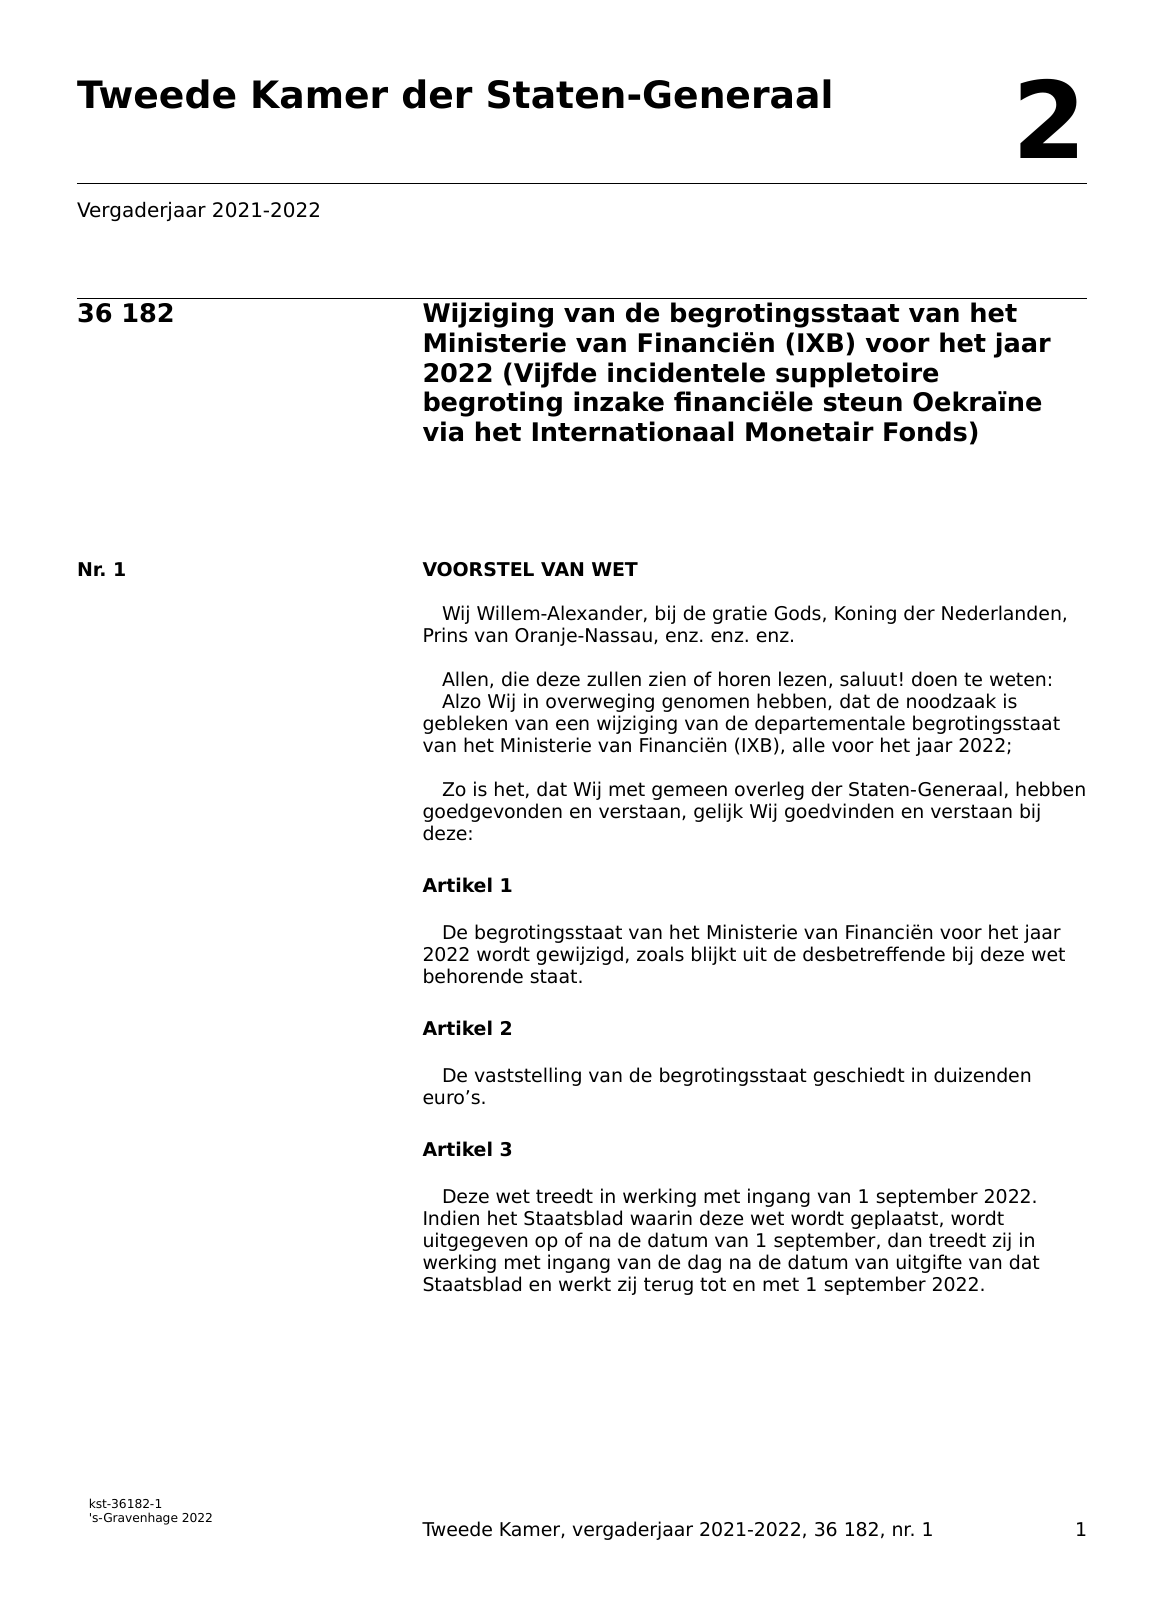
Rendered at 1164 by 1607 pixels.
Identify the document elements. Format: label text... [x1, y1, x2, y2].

text Allen, die deze zullen zien of horen lezen, saluut! doen te weten: [422, 669, 1087, 691]
table_cell Vergaderjaar 2021-2022 [77, 184, 1087, 298]
subtitle Artikel 1 [422, 875, 1087, 897]
subtitle Artikel 3 [422, 1139, 1087, 1161]
subtitle 36 182 Wijziging van de begrotingsstaat van het Ministerie van Financiën (IXB) voor het jaar 2022 (Vijfde incidentele suppletoire begroting inzake financiële steun Oekraïne via het Internationaal Monetair Fonds) [77, 299, 1087, 447]
text Wij Willem-Alexander, bij de gratie Gods, Koning der Nederlanden, Prins van Oranje-Nassau, enz. enz. enz. [422, 603, 1087, 647]
text kst-36182-1 [88, 1497, 323, 1511]
subtitle Artikel 2 [422, 1018, 1087, 1040]
text De vaststelling van de begrotingsstaat geschiedt in duizenden euro’s. [422, 1065, 1087, 1109]
text De begrotingsstaat van het Ministerie van Financiën voor het jaar 2022 wordt gewijzigd, zoals blijkt uit de desbetreffende bij deze wet behorende staat. [422, 922, 1087, 988]
table_header Tweede Kamer der Staten-Generaal [77, 59, 886, 183]
subtitle Nr. 1 VOORSTEL VAN WET [77, 558, 1087, 580]
table_header 2 [886, 59, 1087, 183]
text Deze wet treedt in werking met ingang van 1 september 2022. Indien het Staatsblad waarin deze wet wordt geplaatst, wordt uitgegeven op of na de datum van 1 september, dan treedt zij in werking met ingang van de dag na de datum van uitgifte van dat Staatsblad en werkt zij terug tot en met 1 september 2022. [422, 1186, 1087, 1296]
text Alzo Wij in overweging genomen hebben, dat de noodzaak is gebleken van een wijziging van de departementale begrotingsstaat van het Ministerie van Financiën (IXB), alle voor het jaar 2022; [422, 691, 1087, 757]
text Zo is het, dat Wij met gemeen overleg der Staten-Generaal, hebben goedgevonden en verstaan, gelijk Wij goedvinden en verstaan bij deze: [422, 779, 1087, 845]
text 's-Gravenhage 2022 [88, 1511, 323, 1525]
